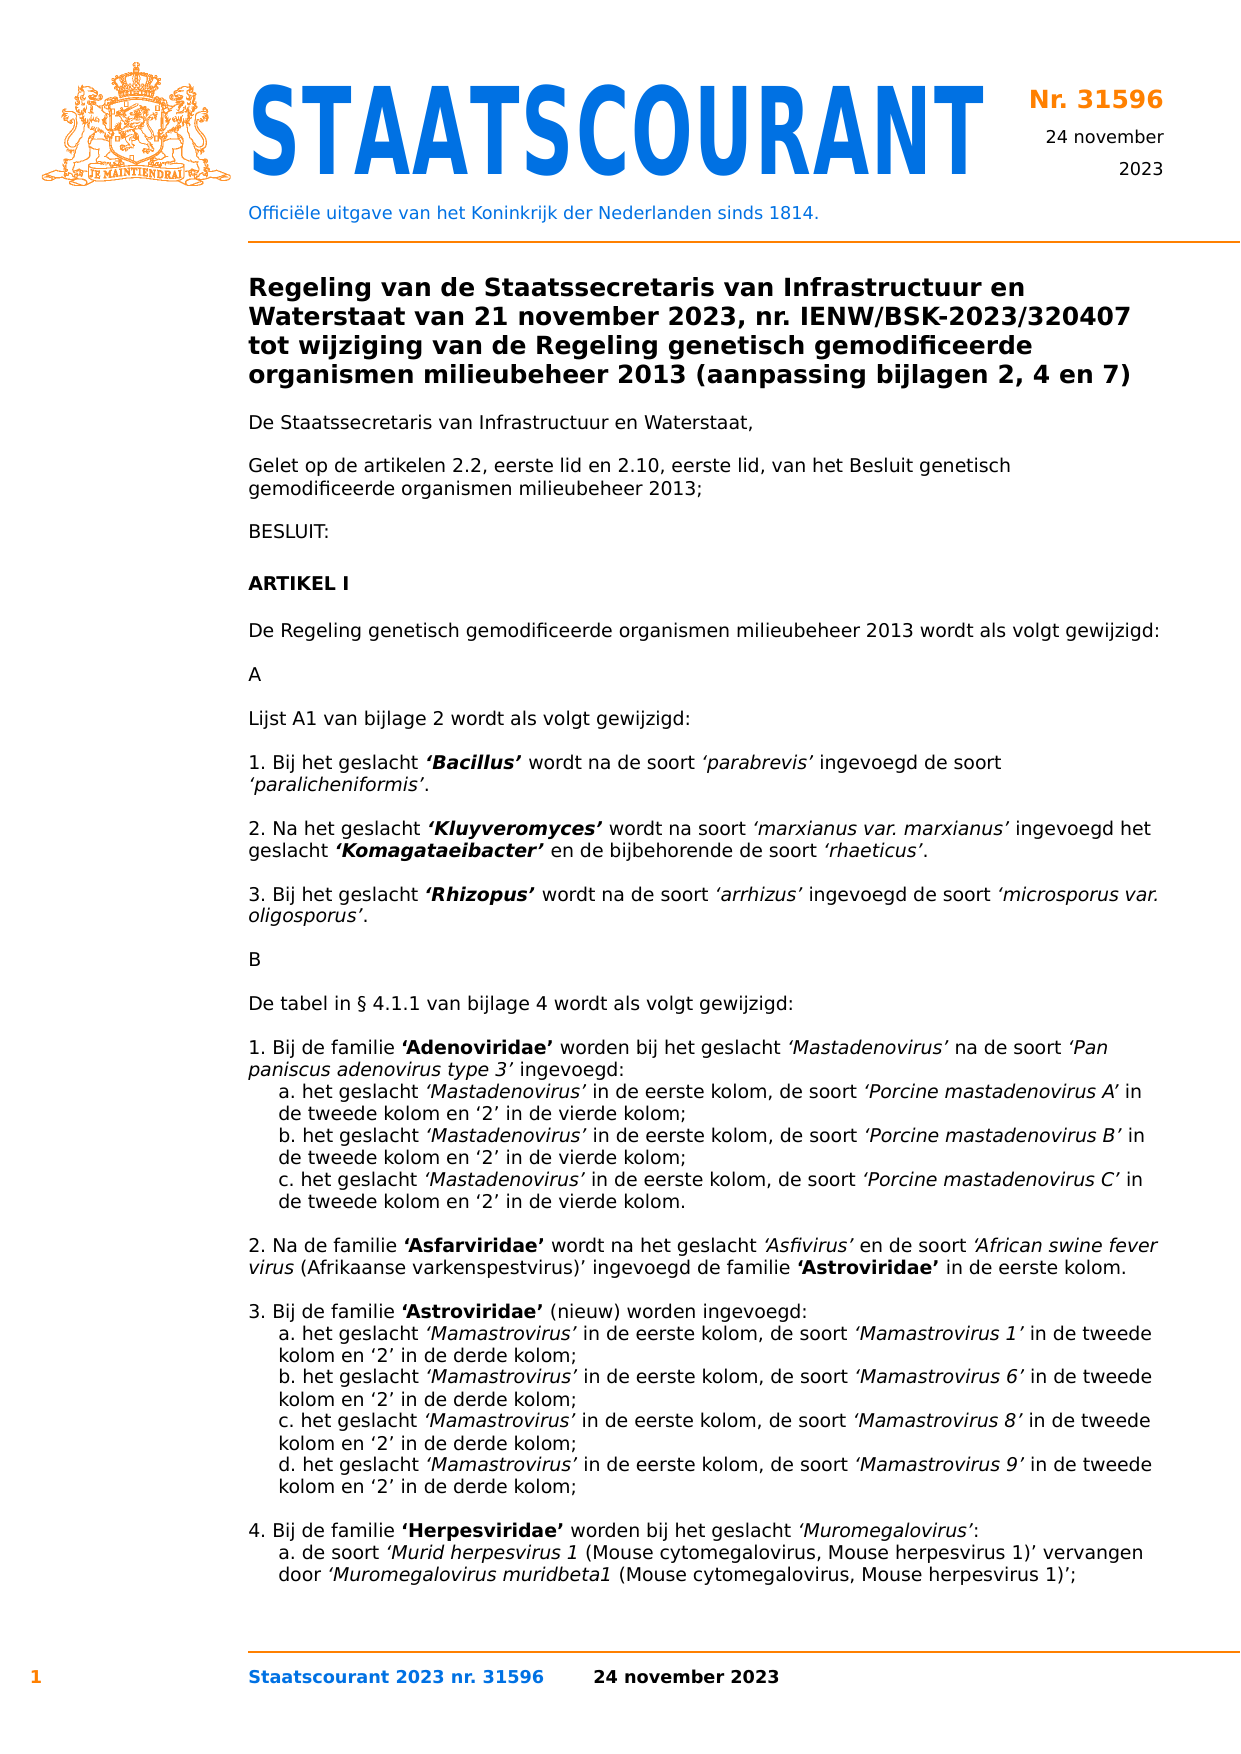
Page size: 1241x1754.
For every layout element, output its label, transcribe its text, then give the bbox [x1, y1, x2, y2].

text 3. Bij de familie ‘Astroviridae’ (nieuw) worden ingevoegd: [248, 1301, 1163, 1322]
text 2. Na de familie ‘Asfarviridae’ wordt na het geslacht ‘Asfivirus’ en de soort ‘African swine fever virus (Afrikaanse varkenspestvirus)’ ingevoegd de familie ‘Astroviridae’ in de eerste kolom. [248, 1235, 1163, 1279]
text Lijst A1 van bijlage 2 wordt als volgt gewijzigd: [248, 708, 1163, 730]
text A [248, 664, 1163, 686]
text B [248, 949, 1163, 971]
table_cell Officiële uitgave van het Koninkrijk der Nederlanden sinds 1814. [248, 203, 1240, 241]
text a. de soort ‘Murid herpesvirus 1 (Mouse cytomegalovirus, Mouse herpesvirus 1)’ vervangen door ‘Muromegalovirus muridbeta1 (Mouse cytomegalovirus, Mouse herpesvirus 1)’; [278, 1542, 1163, 1586]
picture [41, 62, 231, 186]
table_header [25, 62, 248, 241]
text 2. Na het geslacht ‘Kluyveromyces’ wordt na soort ‘marxianus var. marxianus’ ingevoegd het geslacht ‘Komagataeibacter’ en de bijbehorende de soort ‘rhaeticus’. [248, 818, 1163, 862]
text a. het geslacht ‘Mamastrovirus’ in de eerste kolom, de soort ‘Mamastrovirus 1’ in de tweede kolom en ‘2’ in de derde kolom; [278, 1322, 1163, 1366]
subtitle ARTIKEL I [248, 573, 1163, 595]
table_cell 24 november [998, 121, 1240, 153]
text b. het geslacht ‘Mamastrovirus’ in de eerste kolom, de soort ‘Mamastrovirus 6’ in de tweede kolom en ‘2’ in de derde kolom; [278, 1366, 1163, 1410]
text a. het geslacht ‘Mastadenovirus’ in de eerste kolom, de soort ‘Porcine mastadenovirus A’ in de tweede kolom en ‘2’ in de vierde kolom; [278, 1081, 1163, 1125]
text d. het geslacht ‘Mamastrovirus’ in de eerste kolom, de soort ‘Mamastrovirus 9’ in de tweede kolom en ‘2’ in de derde kolom; [278, 1454, 1163, 1498]
text b. het geslacht ‘Mastadenovirus’ in de eerste kolom, de soort ‘Porcine mastadenovirus B’ in de tweede kolom en ‘2’ in de vierde kolom; [278, 1125, 1163, 1169]
text 4. Bij de familie ‘Herpesviridae’ worden bij het geslacht ‘Muromegalovirus’: [248, 1520, 1163, 1542]
text De Regeling genetisch gemodificeerde organismen milieubeheer 2013 wordt als volgt gewijzigd: [248, 620, 1163, 642]
text De tabel in § 4.1.1 van bijlage 4 wordt als volgt gewijzigd: [248, 993, 1163, 1015]
text 1. Bij het geslacht ‘Bacillus’ wordt na de soort ‘parabrevis’ ingevoegd de soort ‘paralicheniformis’. [248, 752, 1163, 796]
text Gelet op de artikelen 2.2, eerste lid en 2.10, eerste lid, van het Besluit genetisch gemodificeerde organismen milieubeheer 2013; [248, 455, 1163, 499]
text 3. Bij het geslacht ‘Rhizopus’ wordt na de soort ‘arrhizus’ ingevoegd de soort ‘microsporus var. oligosporus’. [248, 883, 1163, 927]
text c. het geslacht ‘Mamastrovirus’ in de eerste kolom, de soort ‘Mamastrovirus 8’ in de tweede kolom en ‘2’ in de derde kolom; [278, 1410, 1163, 1454]
subtitle Regeling van de Staatssecretaris van Infrastructuur en Waterstaat van 21 november 2023, nr. IENW/BSK-2023/320407 tot wijziging van de Regeling genetisch gemodificeerde organismen milieubeheer 2013 (aanpassing bijlagen 2, 4 en 7) [248, 273, 1163, 390]
table_header STAATSCOURANT [248, 62, 998, 203]
table_header Nr. 31596 [998, 62, 1240, 121]
text BESLUIT: [248, 521, 1163, 543]
text De Staatssecretaris van Infrastructuur en Waterstaat, [248, 412, 1163, 433]
text 1. Bij de familie ‘Adenoviridae’ worden bij het geslacht ‘Mastadenovirus’ na de soort ‘Pan paniscus adenovirus type 3’ ingevoegd: [248, 1037, 1163, 1081]
text c. het geslacht ‘Mastadenovirus’ in de eerste kolom, de soort ‘Porcine mastadenovirus C’ in de tweede kolom en ‘2’ in de vierde kolom. [278, 1169, 1163, 1213]
table_cell 2023 [998, 153, 1240, 203]
